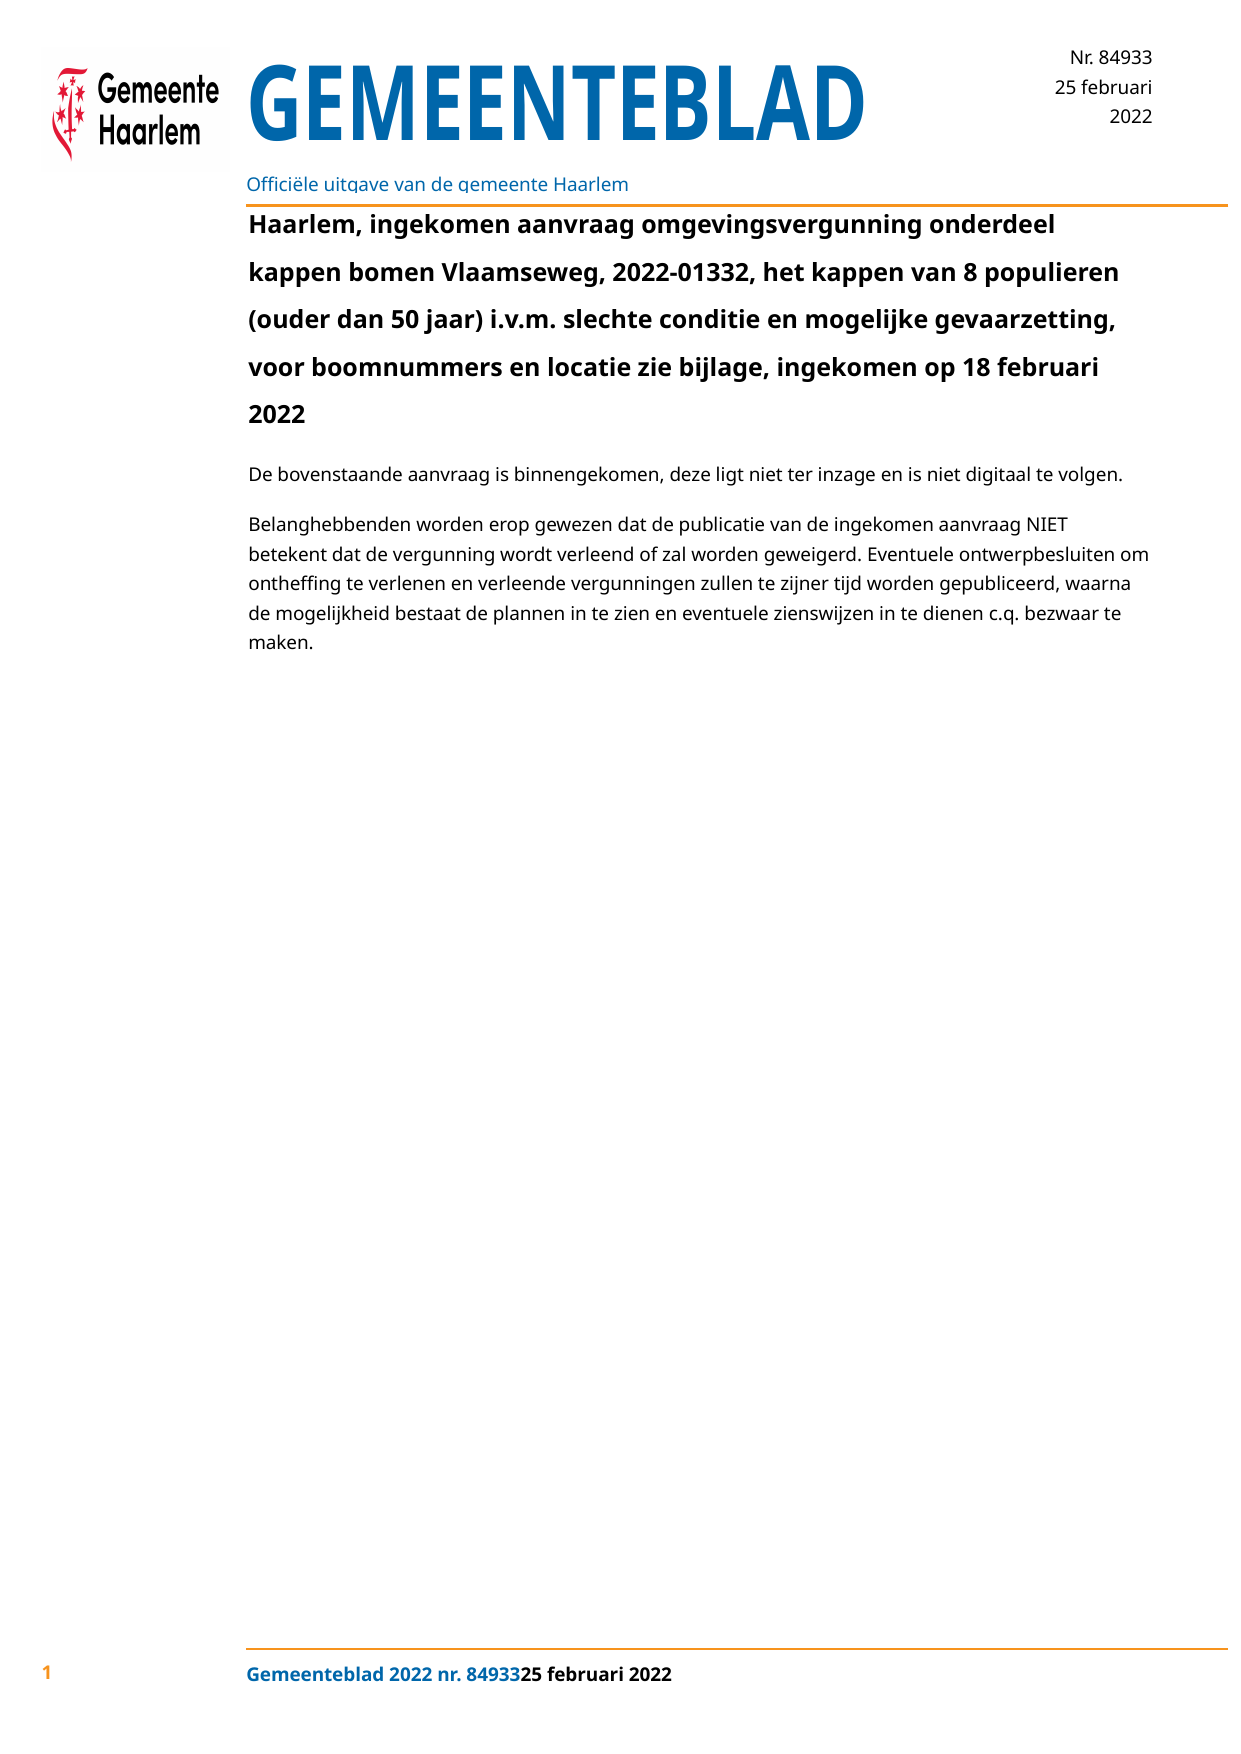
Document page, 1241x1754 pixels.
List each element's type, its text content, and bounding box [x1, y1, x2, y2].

text De bovenstaande aanvraag is binnengekomen, deze ligt niet ter inzage en is niet digitaal te volgen. [248, 461, 1152, 486]
text Haarlem, ingekomen aanvraag omgevingsvergunning onderdeel kappen bomen Vlaamseweg, 2022-01332, het kappen van 8 populieren (ouder dan 50 jaar) i.v.m. slechte conditie en mogelijke gevaarzetting, voor boomnummers en locatie zie bijlage, ingekomen op 18 februari 2022 [248, 207, 1152, 431]
picture [41, 47, 231, 172]
text Belanghebbenden worden erop gewezen dat de publicatie van de ingekomen aanvraag NIET betekent dat de vergunning wordt verleend of zal worden geweigerd. Eventuele ontwerpbesluiten om ontheffing te verlenen en verleende vergunningen zullen te zijner tijd worden gepubliceerd, waarna de mogelijkheid bestaat de plannen in te zien en eventuele zienswijzen in te dienen c.q. bezwaar te maken. [248, 511, 1152, 655]
